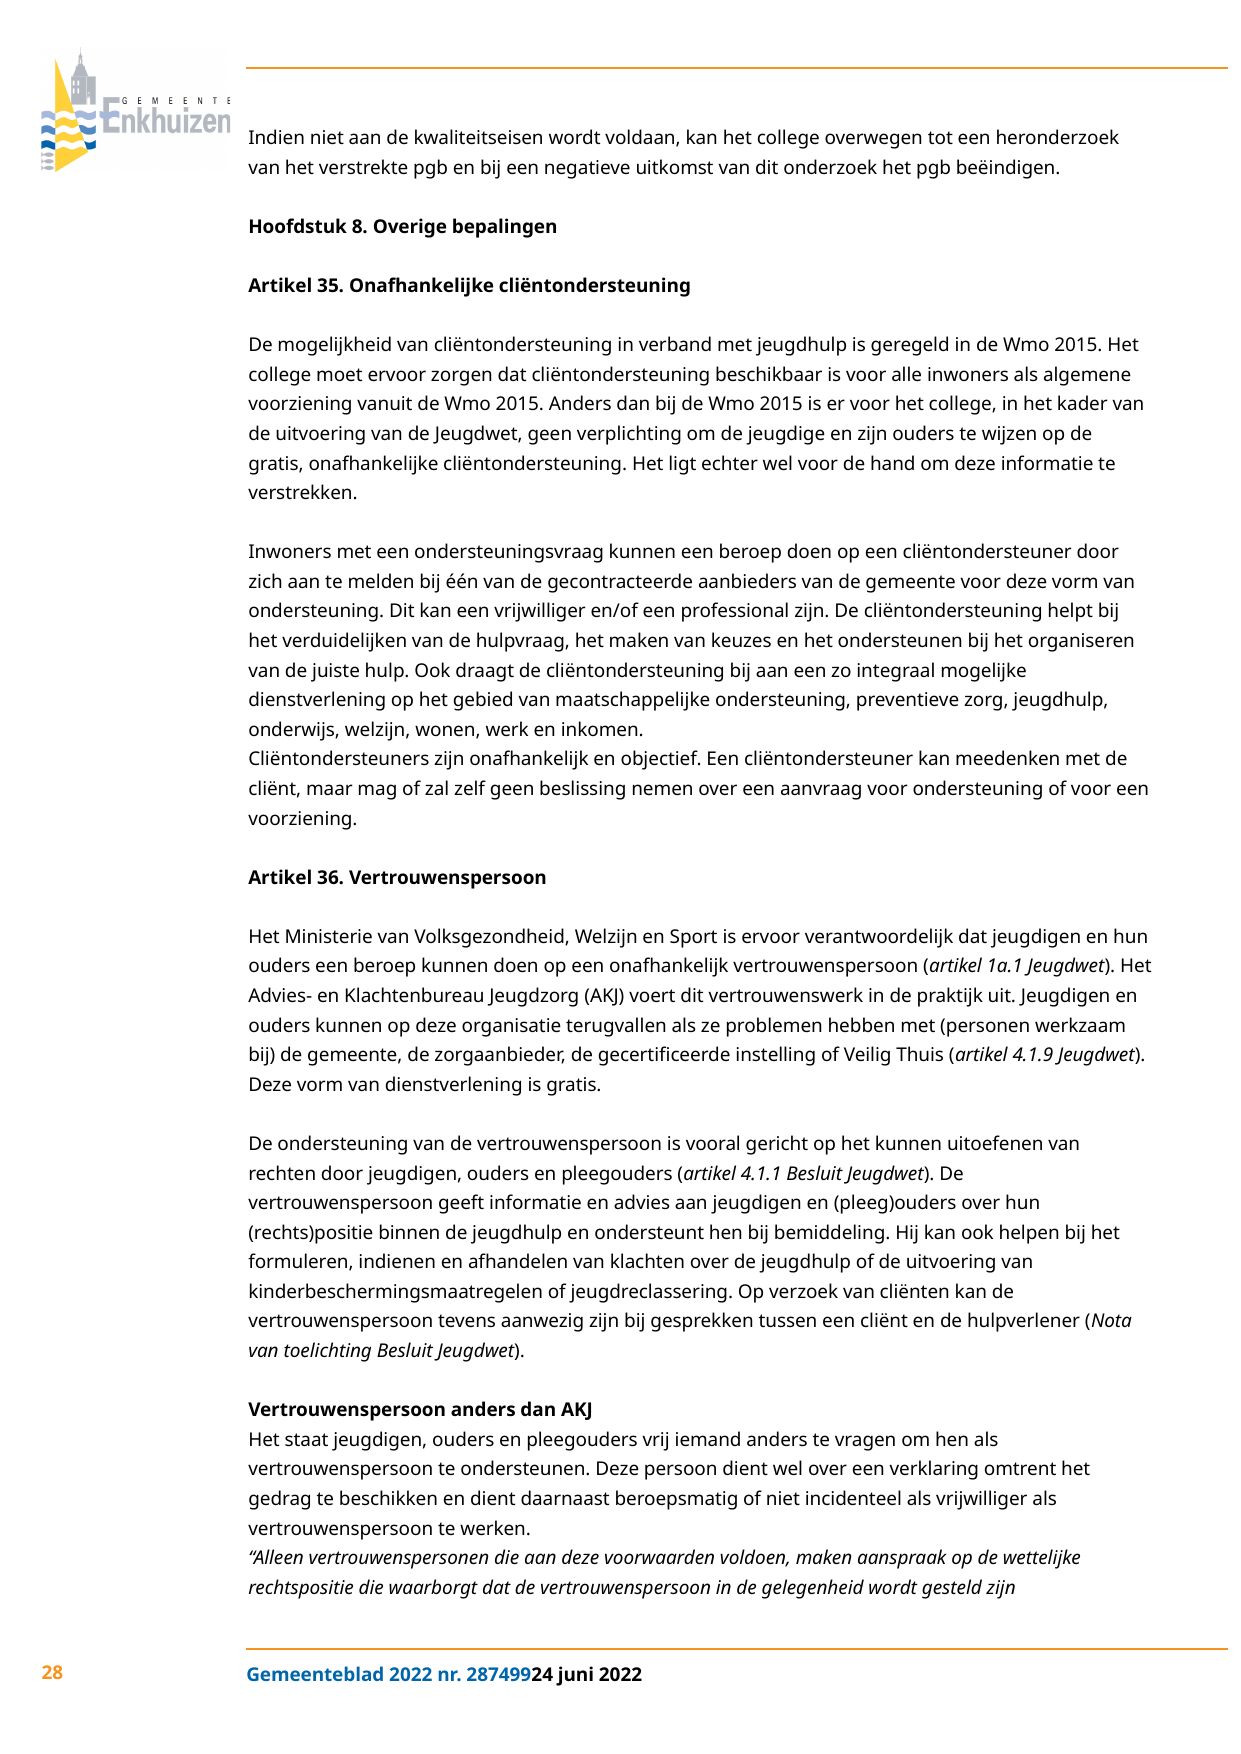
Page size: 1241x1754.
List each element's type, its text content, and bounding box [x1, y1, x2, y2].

text “Alleen vertrouwenspersonen die aan deze voorwaarden voldoen, maken aanspraak op de wettelijke rechtspositie die waarborgt dat de vertrouwenspersoon in de gelegenheid wordt gesteld zijn [248, 1544, 1152, 1600]
text Inwoners met een ondersteuningsvraag kunnen een beroep doen op een cliëntondersteuner door zich aan te melden bij één van de gecontracteerde aanbieders van de gemeente voor deze vorm van ondersteuning. Dit kan een vrijwilliger en/of een professional zijn. De cliëntondersteuning helpt bij het verduidelijken van de hulpvraag, het maken van keuzes en het ondersteunen bij het organiseren van de juiste hulp. Ook draagt de cliëntondersteuning bij aan een zo integraal mogelijke dienstverlening op het gebied van maatschappelijke ondersteuning, preventieve zorg, jeugdhulp, onderwijs, welzijn, wonen, werk en inkomen. [248, 538, 1152, 742]
text De ondersteuning van de vertrouwenspersoon is vooral gericht op het kunnen uitoefenen van rechten door jeugdigen, ouders en pleegouders (artikel 4.1.1 Besluit Jeugdwet). De vertrouwenspersoon geeft informatie en advies aan jeugdigen en (pleeg)ouders over hun (rechts)positie binnen de jeugdhulp en ondersteunt hen bij bemiddeling. Hij kan ook helpen bij het formuleren, indienen en afhandelen van klachten over de jeugdhulp of de uitvoering van kinderbeschermingsmaatregelen of jeugdreclassering. Op verzoek van cliënten kan de vertrouwenspersoon tevens aanwezig zijn bij gesprekken tussen een cliënt en de hulpverlener (Nota van toelichting Besluit Jeugdwet). [248, 1130, 1152, 1363]
text Artikel 36. Vertrouwenspersoon [248, 864, 1152, 890]
text Het staat jeugdigen, ouders en pleegouders vrij iemand anders te vragen om hen als vertrouwenspersoon te ondersteunen. Deze persoon dient wel over een verklaring omtrent het gedrag te beschikken en dient daarnaast beroepsmatig of niet incidenteel als vrijwilliger als vertrouwenspersoon te werken. [248, 1426, 1152, 1541]
text Cliëntondersteuners zijn onafhankelijk en objectief. Een cliëntondersteuner kan meedenken met de cliënt, maar mag of zal zelf geen beslissing nemen over een aanvraag voor ondersteuning of voor een voorziening. [248, 746, 1152, 831]
picture [41, 47, 231, 172]
text Vertrouwenspersoon anders dan AKJ [248, 1396, 1152, 1422]
text Het Ministerie van Volksgezondheid, Welzijn en Sport is ervoor verantwoordelijk dat jeugdigen en hun ouders een beroep kunnen doen op een onafhankelijk vertrouwenspersoon (artikel 1a.1 Jeugdwet). Het Advies- en Klachtenbureau Jeugdzorg (AKJ) voert dit vertrouwenswerk in de praktijk uit. Jeugdigen en ouders kunnen op deze organisatie terugvallen als ze problemen hebben met (personen werkzaam bij) de gemeente, de zorgaanbieder, de gecertificeerde instelling of Veilig Thuis (artikel 4.1.9 Jeugdwet). Deze vorm van dienstverlening is gratis. [248, 923, 1152, 1097]
text Hoofdstuk 8. Overige bepalingen [248, 213, 1152, 239]
text Indien niet aan de kwaliteitseisen wordt voldaan, kan het college overwegen tot een heronderzoek van het verstrekte pgb en bij een negatieve uitkomst van dit onderzoek het pgb beëindigen. [248, 124, 1152, 180]
text Artikel 35. Onafhankelijke cliëntondersteuning [248, 272, 1152, 298]
text De mogelijkheid van cliëntondersteuning in verband met jeugdhulp is geregeld in de Wmo 2015. Het college moet ervoor zorgen dat cliëntondersteuning beschikbaar is voor alle inwoners als algemene voorziening vanuit de Wmo 2015. Anders dan bij de Wmo 2015 is er voor het college, in het kader van de uitvoering van de Jeugdwet, geen verplichting om de jeugdige en zijn ouders te wijzen op de gratis, onafhankelijke cliëntondersteuning. Het ligt echter wel voor de hand om deze informatie te verstrekken. [248, 331, 1152, 505]
